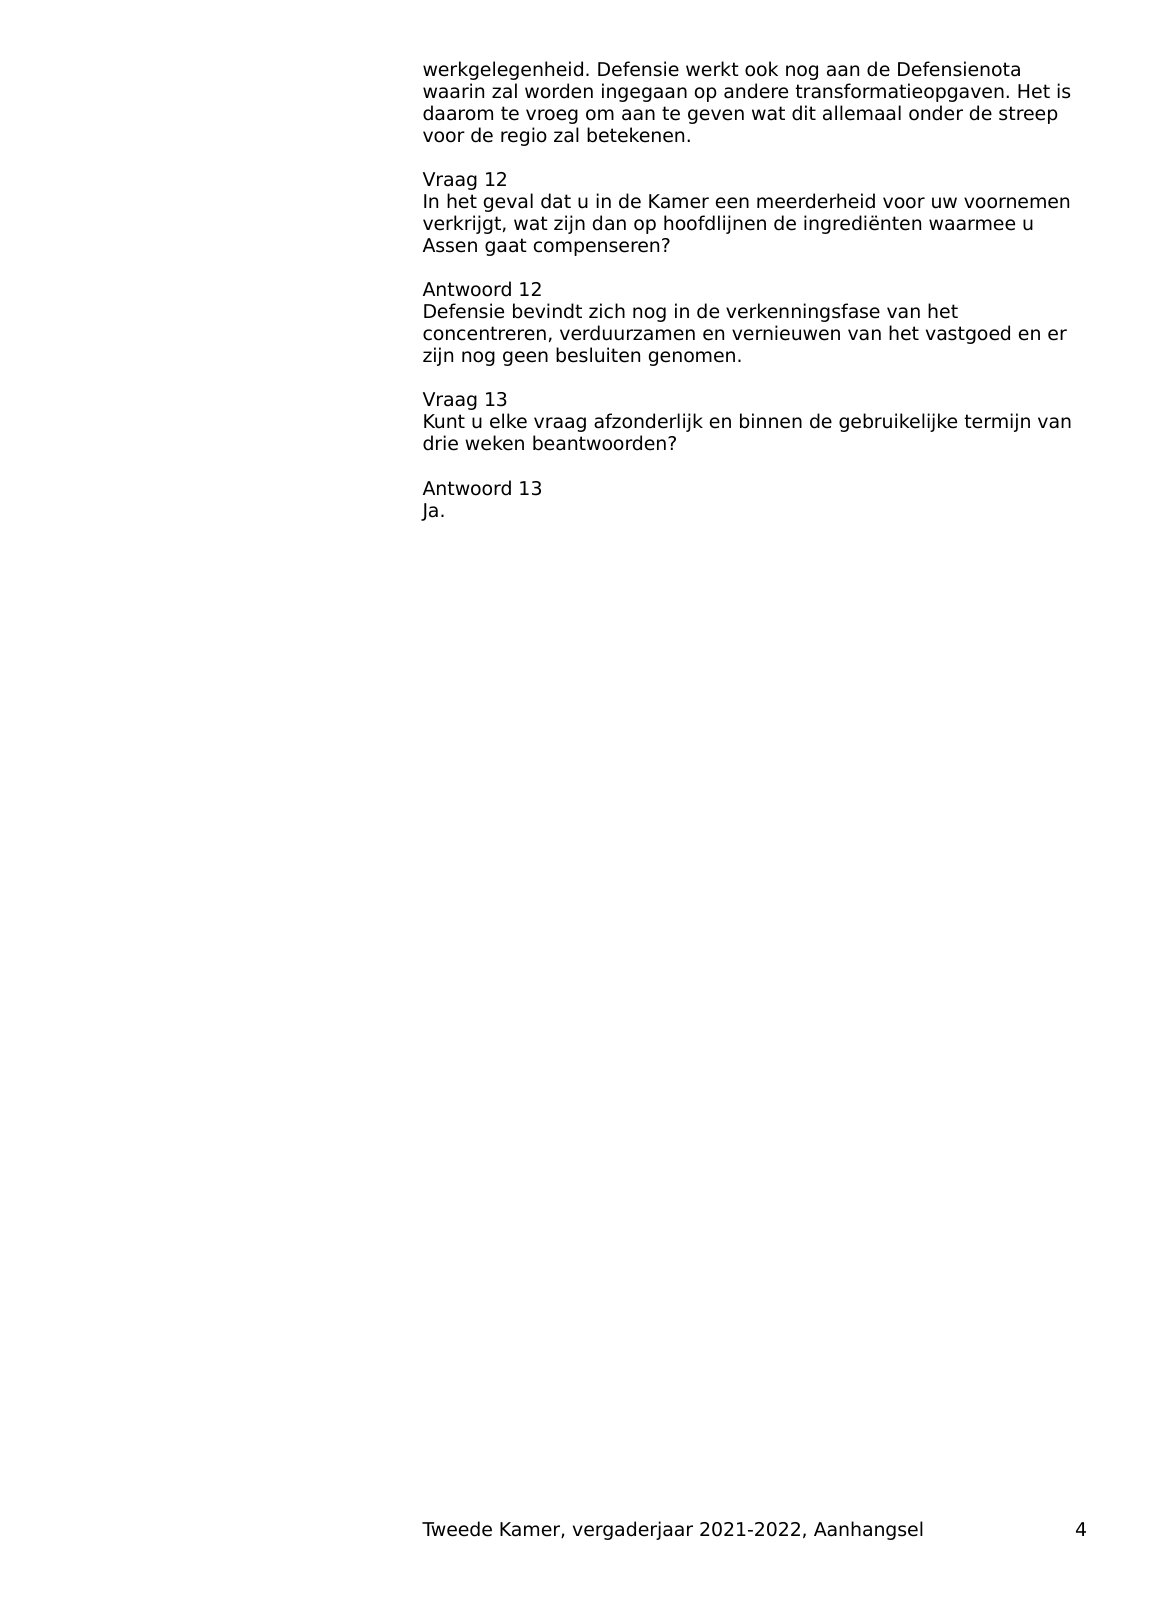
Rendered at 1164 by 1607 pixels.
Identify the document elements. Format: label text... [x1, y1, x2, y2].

text Antwoord 12 [422, 279, 1087, 301]
text Vraag 12 [422, 169, 1087, 191]
text werkgelegenheid. Defensie werkt ook nog aan de Defensienota waarin zal worden ingegaan op andere transformatieopgaven. Het is daarom te vroeg om aan te geven wat dit allemaal onder de streep voor de regio zal betekenen. [422, 59, 1087, 147]
text Kunt u elke vraag afzonderlijk en binnen de gebruikelijke termijn van drie weken beantwoorden? [422, 411, 1087, 455]
text In het geval dat u in de Kamer een meerderheid voor uw voornemen verkrijgt, wat zijn dan op hoofdlijnen de ingrediënten waarmee u Assen gaat compenseren? [422, 191, 1087, 257]
text Ja. [422, 499, 1087, 521]
text Defensie bevindt zich nog in de verkenningsfase van het concentreren, verduurzamen en vernieuwen van het vastgoed en er zijn nog geen besluiten genomen. [422, 301, 1087, 367]
text Vraag 13 [422, 389, 1087, 411]
text Antwoord 13 [422, 477, 1087, 499]
